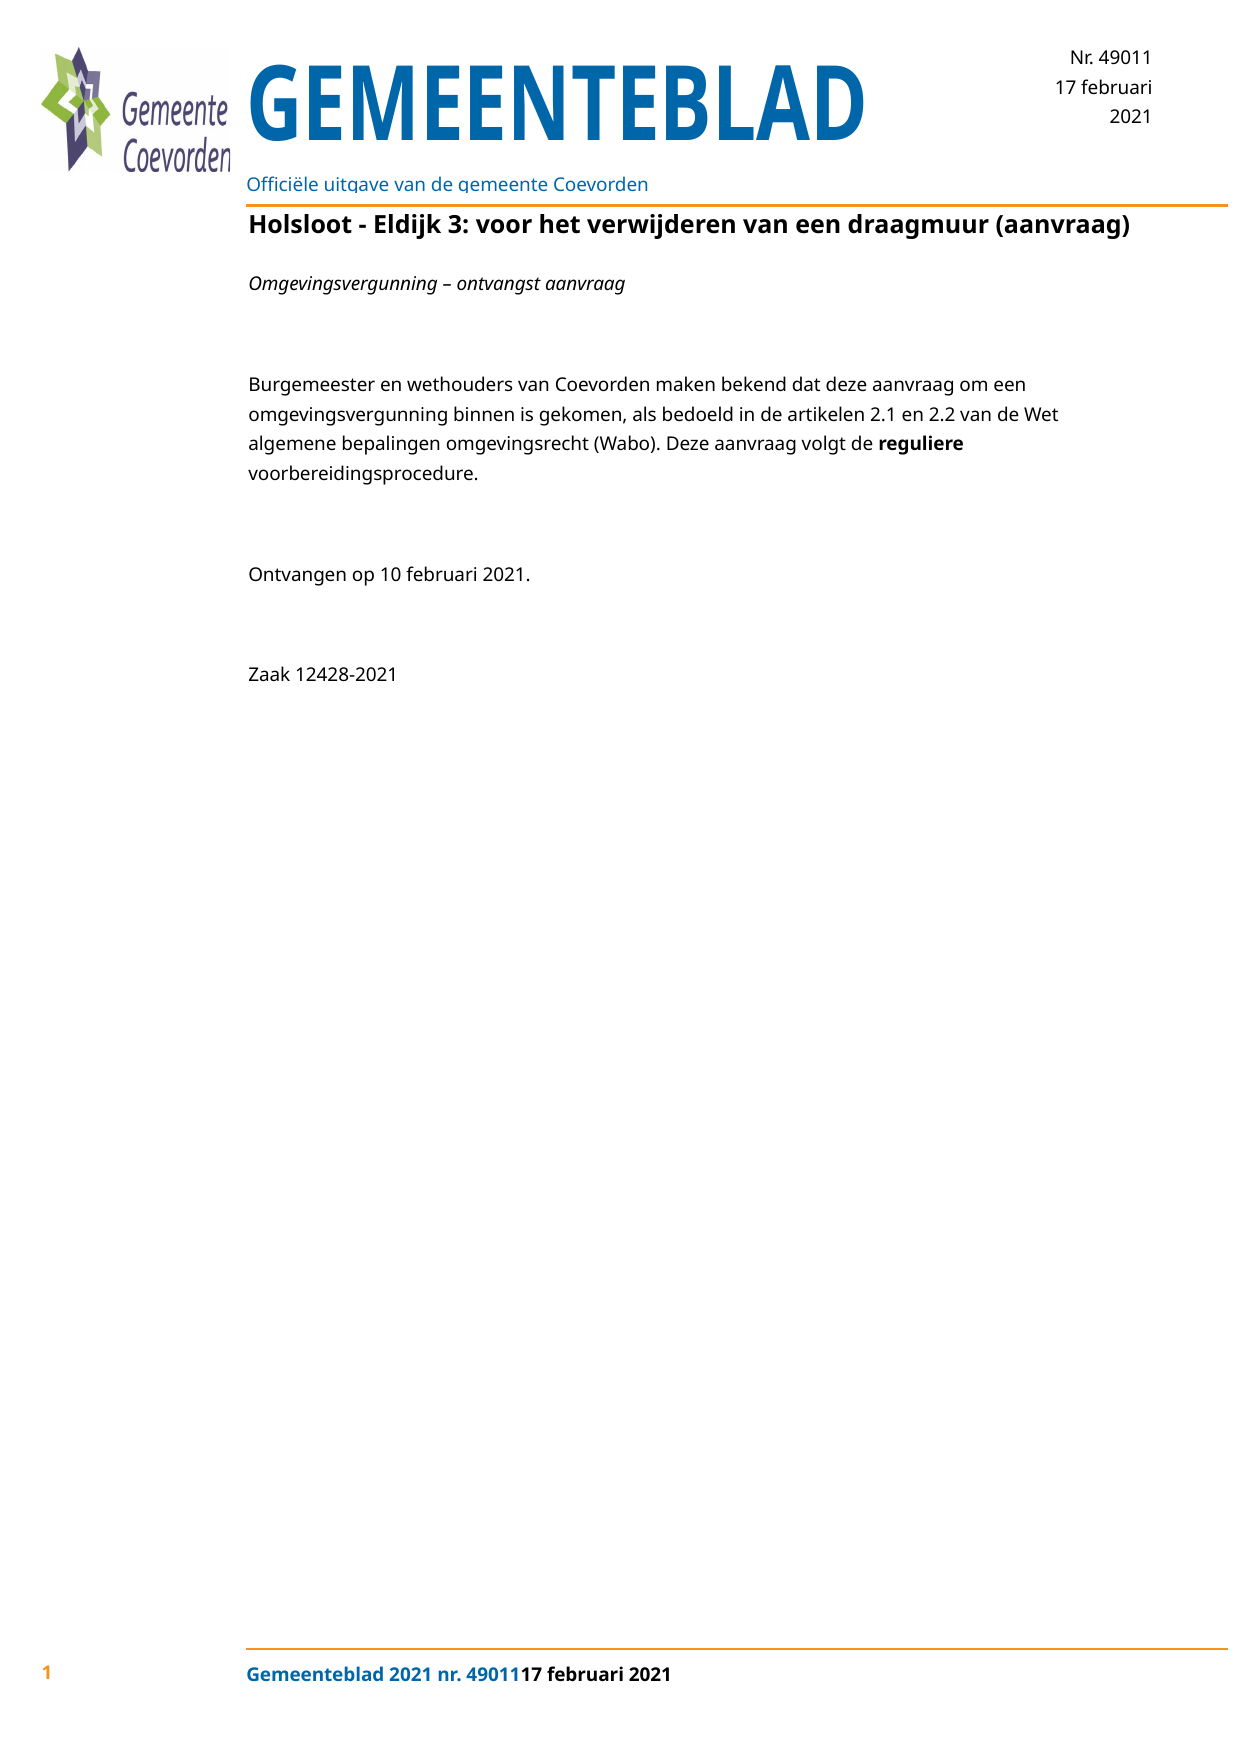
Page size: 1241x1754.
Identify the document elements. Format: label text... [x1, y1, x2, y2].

picture [41, 47, 231, 172]
text Burgemeester en wethouders van Coevorden maken bekend dat deze aanvraag om een omgevingsvergunning binnen is gekomen, als bedoeld in de artikelen 2.1 en 2.2 van de Wet algemene bepalingen omgevingsrecht (Wabo). Deze aanvraag volgt de reguliere voorbereidingsprocedure. [248, 371, 1152, 486]
text Ontvangen op 10 februari 2021. [248, 561, 1152, 586]
text Zaak 12428-2021 [248, 662, 1152, 687]
text Omgevingsvergunning – ontvangst aanvraag [248, 270, 1152, 296]
text Holsloot - Eldijk 3: voor het verwijderen van een draagmuur (aanvraag) [248, 207, 1152, 241]
